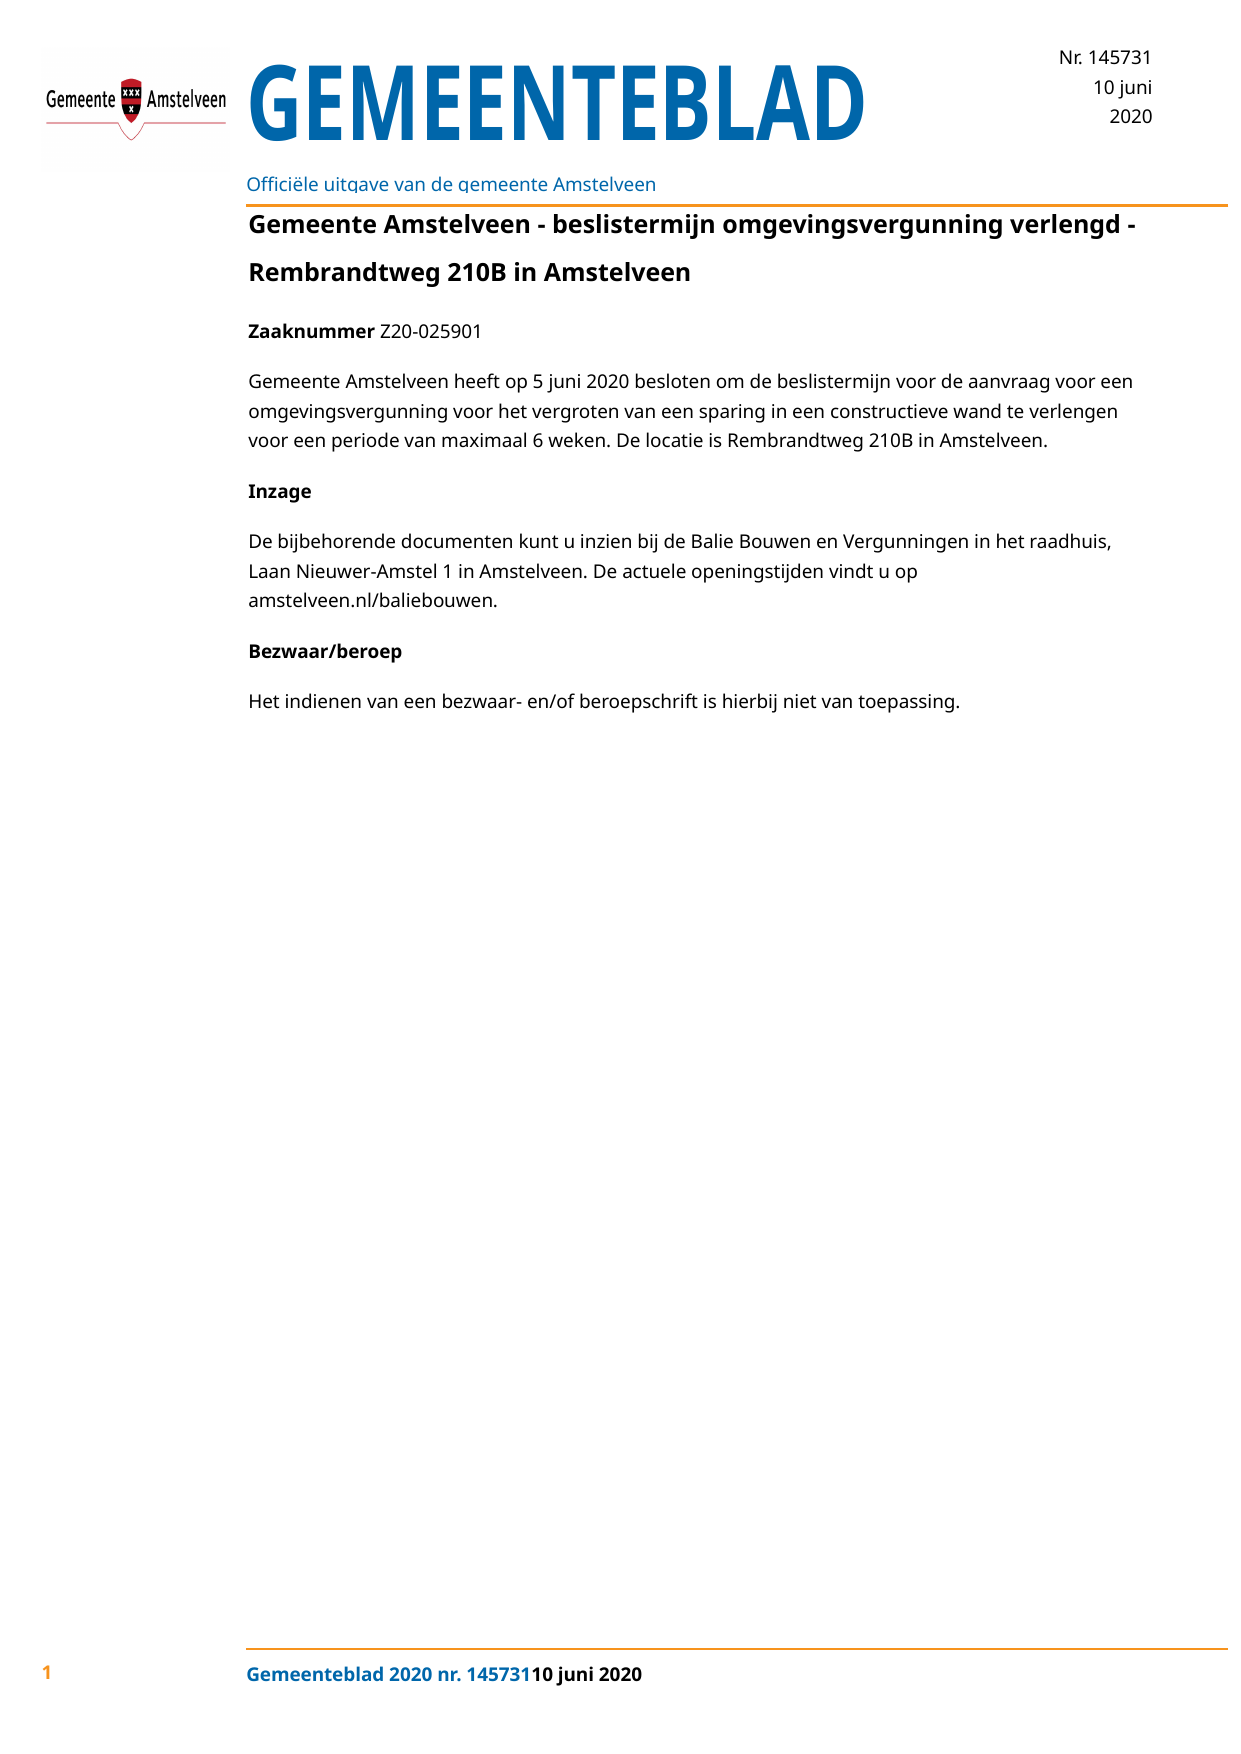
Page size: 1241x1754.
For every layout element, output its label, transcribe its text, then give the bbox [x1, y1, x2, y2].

text De bijbehorende documenten kunt u inzien bij de Balie Bouwen en Vergunningen in het raadhuis, Laan Nieuwer-Amstel 1 in Amstelveen. De actuele openingstijden vindt u op amstelveen.nl/baliebouwen. [248, 528, 1152, 613]
text Inzage [248, 478, 1152, 504]
text Bezwaar/beroep [248, 638, 1152, 664]
picture [41, 47, 231, 172]
text Gemeente Amstelveen - beslistermijn omgevingsvergunning verlengd - Rembrandtweg 210B in Amstelveen [248, 207, 1152, 288]
text Gemeente Amstelveen heeft op 5 juni 2020 besloten om de beslistermijn voor de aanvraag voor een omgevingsvergunning voor het vergroten van een sparing in een constructieve wand te verlengen voor een periode van maximaal 6 weken. De locatie is Rembrandtweg 210B in Amstelveen. [248, 368, 1152, 453]
text Het indienen van een bezwaar- en/of beroepschrift is hierbij niet van toepassing. [248, 688, 1152, 714]
text Zaaknummer Z20-025901 [248, 318, 1152, 344]
